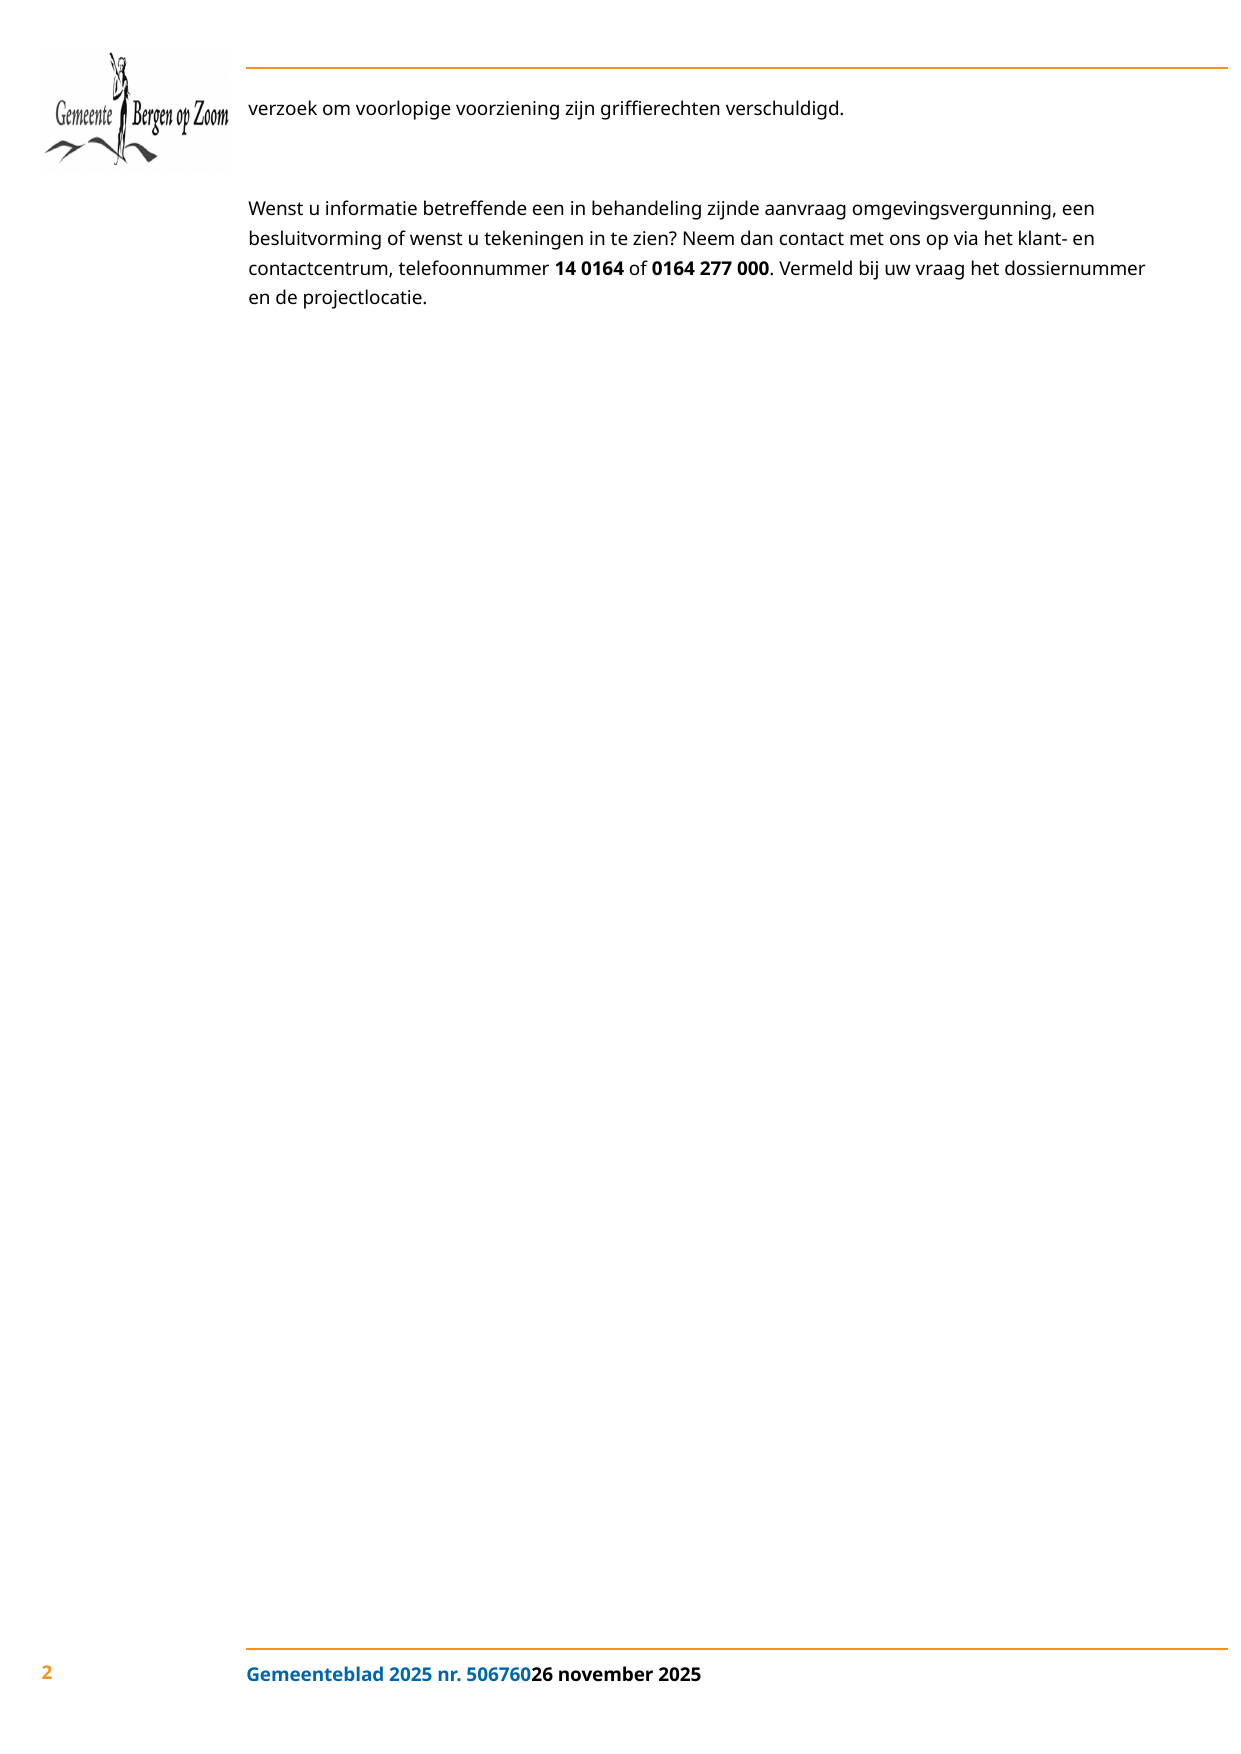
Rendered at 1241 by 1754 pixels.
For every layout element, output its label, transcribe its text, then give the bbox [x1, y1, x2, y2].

picture [41, 47, 231, 172]
text verzoek om voorlopige voorziening zijn griffierechten verschuldigd. [248, 95, 1152, 121]
text Wenst u informatie betreffende een in behandeling zijnde aanvraag omgevingsvergunning, een besluitvorming of wenst u tekeningen in te zien? Neem dan contact met ons op via het klant- en contactcentrum, telefoonnummer 14 0164 of 0164 277 000. Vermeld bij uw vraag het dossiernummer en de projectlocatie. [248, 196, 1152, 310]
